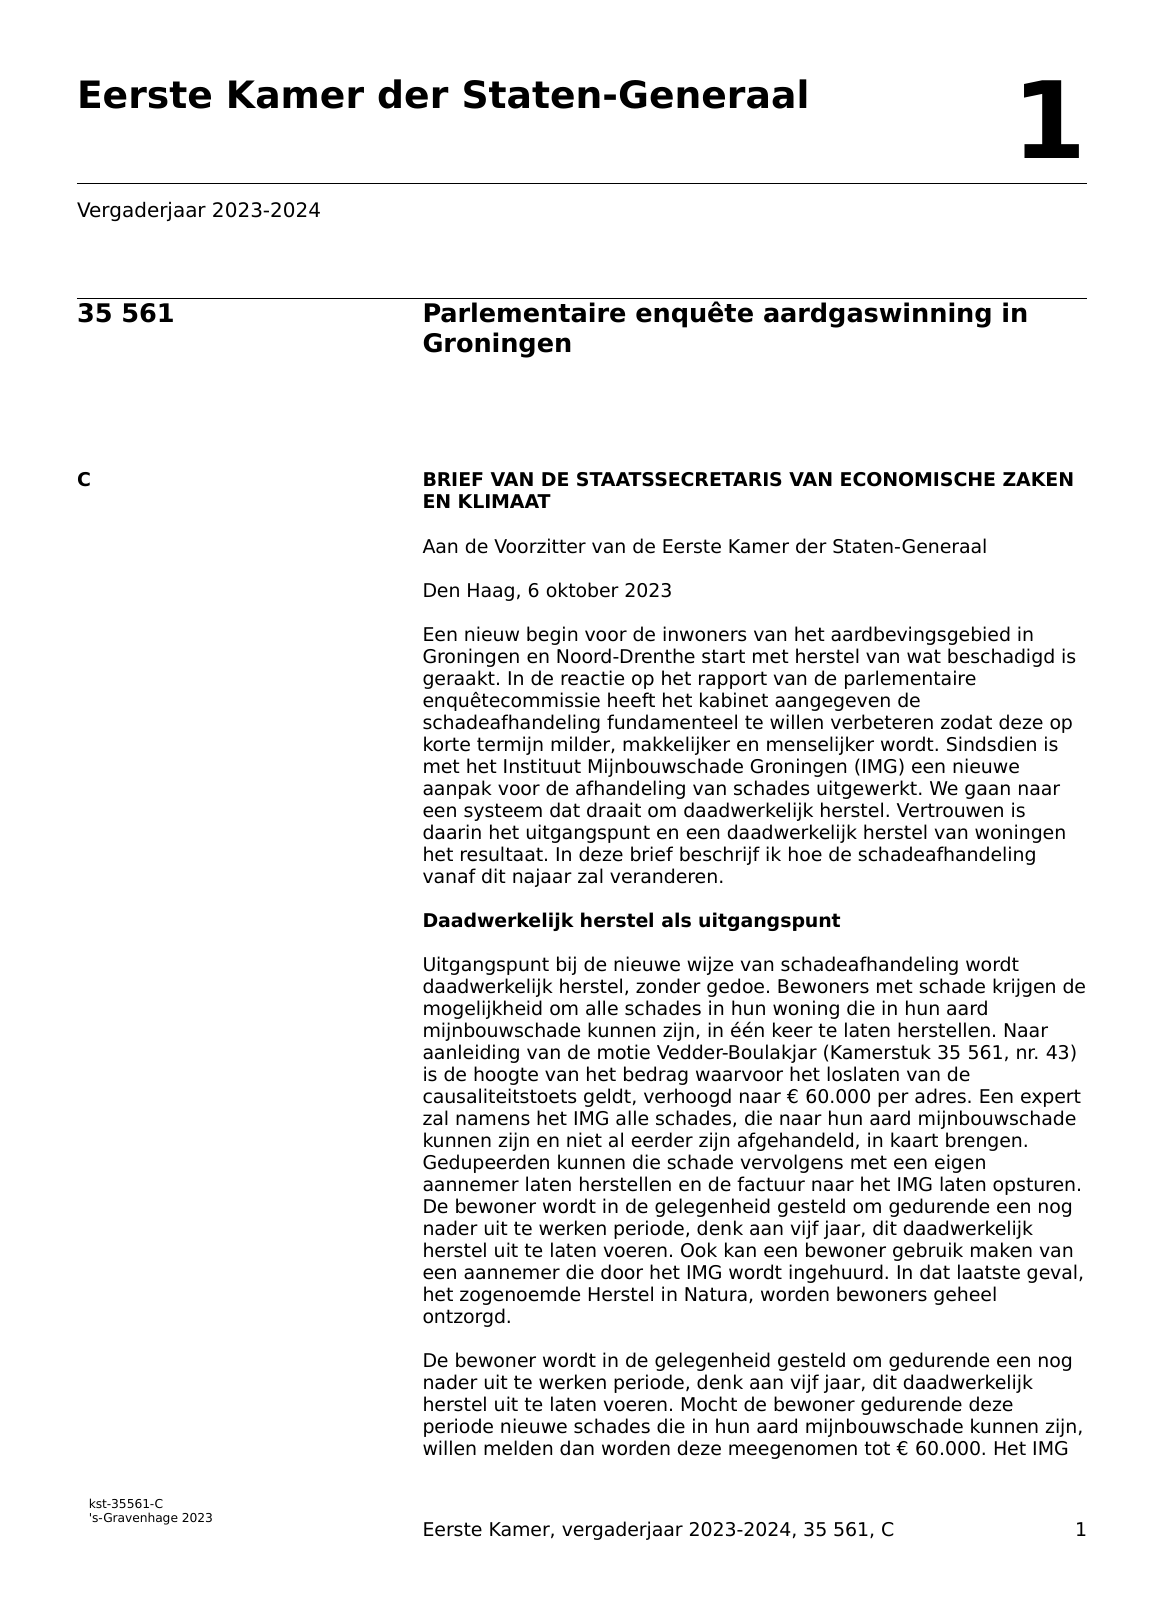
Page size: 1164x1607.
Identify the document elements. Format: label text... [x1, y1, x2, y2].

text kst-35561-C [88, 1497, 323, 1511]
text Uitgangspunt bij de nieuwe wijze van schadeafhandeling wordt daadwerkelijk herstel, zonder gedoe. Bewoners met schade krijgen de mogelijkheid om alle schades in hun woning die in hun aard mijnbouwschade kunnen zijn, in één keer te laten herstellen. Naar aanleiding van de motie Vedder-Boulakjar (Kamerstuk 35 561, nr. 43) is de hoogte van het bedrag waarvoor het loslaten van de causaliteitstoets geldt, verhoogd naar € 60.000 per adres. Een expert zal namens het IMG alle schades, die naar hun aard mijnbouwschade kunnen zijn en niet al eerder zijn afgehandeld, in kaart brengen. Gedupeerden kunnen die schade vervolgens met een eigen aannemer laten herstellen en de factuur naar het IMG laten opsturen. De bewoner wordt in de gelegenheid gesteld om gedurende een nog nader uit te werken periode, denk aan vijf jaar, dit daadwerkelijk herstel uit te laten voeren. Ook kan een bewoner gebruik maken van een aannemer die door het IMG wordt ingehuurd. In dat laatste geval, het zogenoemde Herstel in Natura, worden bewoners geheel ontzorgd. [422, 954, 1087, 1328]
text De bewoner wordt in de gelegenheid gesteld om gedurende een nog nader uit te werken periode, denk aan vijf jaar, dit daadwerkelijk herstel uit te laten voeren. Mocht de bewoner gedurende deze periode nieuwe schades die in hun aard mijnbouwschade kunnen zijn, willen melden dan worden deze meegenomen tot € 60.000. Het IMG [422, 1350, 1087, 1460]
subtitle 35 561 Parlementaire enquête aardgaswinning in Groningen [77, 299, 1087, 358]
text Een nieuw begin voor de inwoners van het aardbevingsgebied in Groningen en Noord-Drenthe start met herstel van wat beschadigd is geraakt. In de reactie op het rapport van de parlementaire enquêtecommissie heeft het kabinet aangegeven de schadeafhandeling fundamenteel te willen verbeteren zodat deze op korte termijn milder, makkelijker en menselijker wordt. Sindsdien is met het Instituut Mijnbouwschade Groningen (IMG) een nieuwe aanpak voor de afhandeling van schades uitgewerkt. We gaan naar een systeem dat draait om daadwerkelijk herstel. Vertrouwen is daarin het uitgangspunt en een daadwerkelijk herstel van woningen het resultaat. In deze brief beschrijf ik hoe de schadeafhandeling vanaf dit najaar zal veranderen. [422, 624, 1087, 888]
text 's-Gravenhage 2023 [88, 1511, 323, 1525]
table_cell Vergaderjaar 2023-2024 [77, 184, 1087, 298]
text Den Haag, 6 oktober 2023 [422, 580, 1087, 602]
subtitle C BRIEF VAN DE STAATSSECRETARIS VAN ECONOMISCHE ZAKEN EN KLIMAAT [77, 469, 1087, 513]
table_header 1 [886, 59, 1087, 183]
table_header Eerste Kamer der Staten-Generaal [77, 59, 886, 183]
subtitle Daadwerkelijk herstel als uitgangspunt [422, 910, 1087, 932]
text Aan de Voorzitter van de Eerste Kamer der Staten-Generaal [422, 536, 1087, 557]
